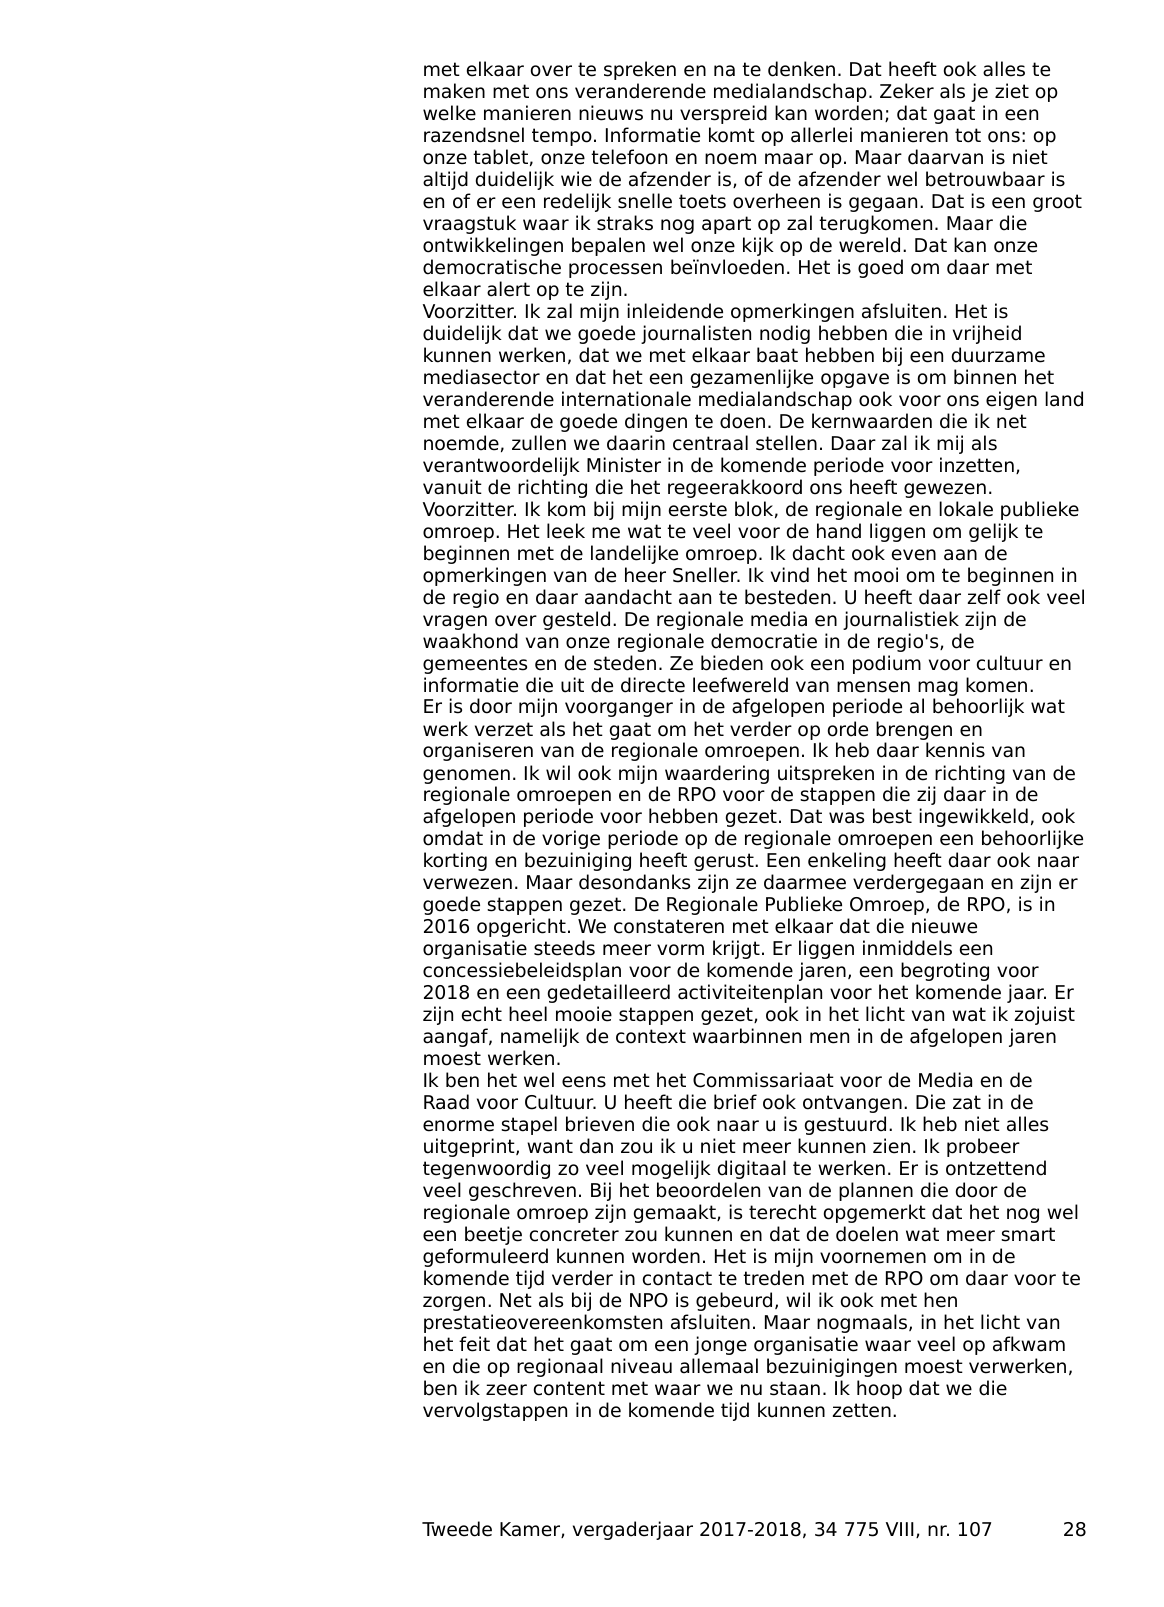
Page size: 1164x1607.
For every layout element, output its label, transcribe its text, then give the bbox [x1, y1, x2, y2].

text Ik ben het wel eens met het Commissariaat voor de Media en de Raad voor Cultuur. U heeft die brief ook ontvangen. Die zat in de enorme stapel brieven die ook naar u is gestuurd. Ik heb niet alles uitgeprint, want dan zou ik u niet meer kunnen zien. Ik probeer tegenwoordig zo veel mogelijk digitaal te werken. Er is ontzettend veel geschreven. Bij het beoordelen van de plannen die door de regionale omroep zijn gemaakt, is terecht opgemerkt dat het nog wel een beetje concreter zou kunnen en dat de doelen wat meer smart geformuleerd kunnen worden. Het is mijn voornemen om in de komende tijd verder in contact te treden met de RPO om daar voor te zorgen. Net als bij de NPO is gebeurd, wil ik ook met hen prestatieovereenkomsten afsluiten. Maar nogmaals, in het licht van het feit dat het gaat om een jonge organisatie waar veel op afkwam en die op regionaal niveau allemaal bezuinigingen moest verwerken, ben ik zeer content met waar we nu staan. Ik hoop dat we die vervolgstappen in de komende tijd kunnen zetten. [422, 1070, 1087, 1422]
text Voorzitter. Ik zal mijn inleidende opmerkingen afsluiten. Het is duidelijk dat we goede journalisten nodig hebben die in vrijheid kunnen werken, dat we met elkaar baat hebben bij een duurzame mediasector en dat het een gezamenlijke opgave is om binnen het veranderende internationale medialandschap ook voor ons eigen land met elkaar de goede dingen te doen. De kernwaarden die ik net noemde, zullen we daarin centraal stellen. Daar zal ik mij als verantwoordelijk Minister in de komende periode voor inzetten, vanuit de richting die het regeerakkoord ons heeft gewezen. [422, 301, 1087, 499]
text Voorzitter. Ik kom bij mijn eerste blok, de regionale en lokale publieke omroep. Het leek me wat te veel voor de hand liggen om gelijk te beginnen met de landelijke omroep. Ik dacht ook even aan de opmerkingen van de heer Sneller. Ik vind het mooi om te beginnen in de regio en daar aandacht aan te besteden. U heeft daar zelf ook veel vragen over gesteld. De regionale media en journalistiek zijn de waakhond van onze regionale democratie in de regio's, de gemeentes en de steden. Ze bieden ook een podium voor cultuur en informatie die uit de directe leefwereld van mensen mag komen. [422, 499, 1087, 696]
text Er is door mijn voorganger in de afgelopen periode al behoorlijk wat werk verzet als het gaat om het verder op orde brengen en organiseren van de regionale omroepen. Ik heb daar kennis van genomen. Ik wil ook mijn waardering uitspreken in de richting van de regionale omroepen en de RPO voor de stappen die zij daar in de afgelopen periode voor hebben gezet. Dat was best ingewikkeld, ook omdat in de vorige periode op de regionale omroepen een behoorlijke korting en bezuiniging heeft gerust. Een enkeling heeft daar ook naar verwezen. Maar desondanks zijn ze daarmee verdergegaan en zijn er goede stappen gezet. De Regionale Publieke Omroep, de RPO, is in 2016 opgericht. We constateren met elkaar dat die nieuwe organisatie steeds meer vorm krijgt. Er liggen inmiddels een concessiebeleidsplan voor de komende jaren, een begroting voor 2018 en een gedetailleerd activiteitenplan voor het komende jaar. Er zijn echt heel mooie stappen gezet, ook in het licht van wat ik zojuist aangaf, namelijk de context waarbinnen men in de afgelopen jaren moest werken. [422, 696, 1087, 1070]
text met elkaar over te spreken en na te denken. Dat heeft ook alles te maken met ons veranderende medialandschap. Zeker als je ziet op welke manieren nieuws nu verspreid kan worden; dat gaat in een razendsnel tempo. Informatie komt op allerlei manieren tot ons: op onze tablet, onze telefoon en noem maar op. Maar daarvan is niet altijd duidelijk wie de afzender is, of de afzender wel betrouwbaar is en of er een redelijk snelle toets overheen is gegaan. Dat is een groot vraagstuk waar ik straks nog apart op zal terugkomen. Maar die ontwikkelingen bepalen wel onze kijk op de wereld. Dat kan onze democratische processen beïnvloeden. Het is goed om daar met elkaar alert op te zijn. [422, 59, 1087, 301]
